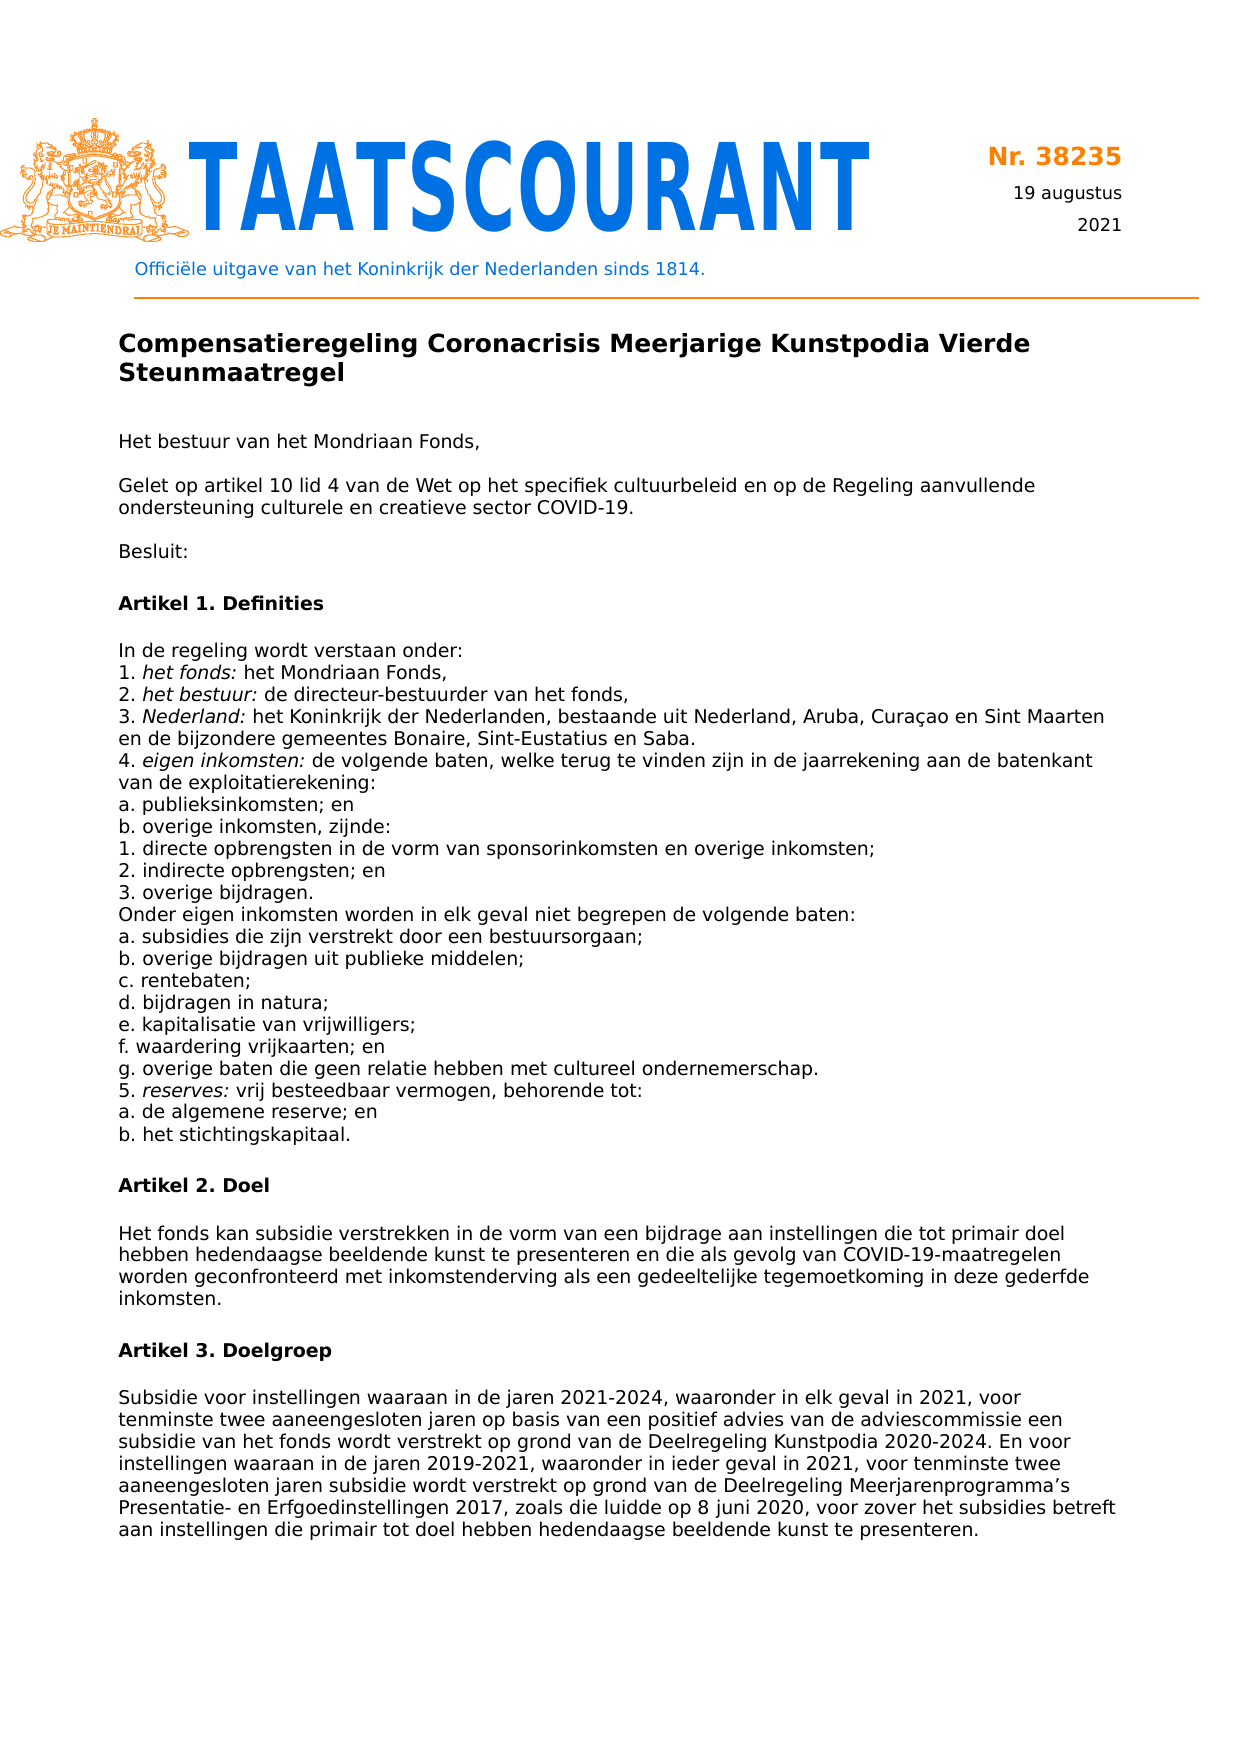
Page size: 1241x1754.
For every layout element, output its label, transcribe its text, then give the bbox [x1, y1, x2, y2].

text 1. directe opbrengsten in de vorm van sponsorinkomsten en overige inkomsten; [118, 838, 1122, 860]
text Het fonds kan subsidie verstrekken in de vorm van een bijdrage aan instellingen die tot primair doel hebben hedendaagse beeldende kunst te presenteren en die als gevolg van COVID-19-maatregelen worden geconfronteerd met inkomstenderving als een gedeeltelijke tegemoetkoming in deze gederfde inkomsten. [118, 1222, 1122, 1310]
text a. subsidies die zijn verstrekt door een bestuursorgaan; [118, 926, 1122, 948]
text b. overige inkomsten, zijnde: [118, 816, 1122, 838]
text Het bestuur van het Mondriaan Fonds, [118, 431, 1122, 453]
text a. publieksinkomsten; en [118, 794, 1122, 816]
text Subsidie voor instellingen waaraan in de jaren 2021-2024, waaronder in elk geval in 2021, voor tenminste twee aaneengesloten jaren op basis van een positief advies van de adviescommissie een subsidie van het fonds wordt verstrekt op grond van de Deelregeling Kunstpodia 2020-2024. En voor instellingen waaraan in de jaren 2019-2021, waaronder in ieder geval in 2021, voor tenminste twee aaneengesloten jaren subsidie wordt verstrekt op grond van de Deelregeling Meerjarenprogramma’s Presentatie- en Erfgoedinstellingen 2017, zoals die luidde op 8 juni 2020, voor zover het subsidies betreft aan instellingen die primair tot doel hebben hedendaagse beeldende kunst te presenteren. [118, 1387, 1122, 1541]
table_cell 19 augustus [939, 177, 1199, 209]
subtitle Artikel 3. Doelgroep [118, 1340, 1122, 1362]
text Onder eigen inkomsten worden in elk geval niet begrepen de volgende baten: [118, 904, 1122, 926]
table_cell Officiële uitgave van het Koninkrijk der Nederlanden sinds 1814. [134, 259, 1199, 297]
text Besluit: [118, 541, 1122, 563]
text 5. reserves: vrij besteedbaar vermogen, behorende tot: [118, 1079, 1122, 1101]
text c. rentebaten; [118, 969, 1122, 992]
subtitle Artikel 1. Definities [118, 593, 1122, 615]
text f. waardering vrijkaarten; en [118, 1036, 1122, 1057]
table_header Nr. 38235 [939, 118, 1199, 177]
text 3. Nederland: het Koninkrijk der Nederlanden, bestaande uit Nederland, Aruba, Curaçao en Sint Maarten en de bijzondere gemeentes Bonaire, Sint-Eustatius en Saba. [118, 706, 1122, 750]
text g. overige baten die geen relatie hebben met cultureel ondernemerschap. [118, 1057, 1122, 1079]
subtitle Compensatieregeling Coronacrisis Meerjarige Kunstpodia Vierde Steunmaatregel [118, 329, 1122, 387]
picture [0, 118, 189, 242]
text In de regeling wordt verstaan onder: [118, 640, 1122, 662]
text b. het stichtingskapitaal. [118, 1123, 1122, 1145]
table_header STAATSCOURANT [134, 118, 939, 259]
table_cell 2021 [939, 209, 1199, 259]
text 3. overige bijdragen. [118, 882, 1122, 904]
text e. kapitalisatie van vrijwilligers; [118, 1013, 1122, 1036]
text 4. eigen inkomsten: de volgende baten, welke terug te vinden zijn in de jaarrekening aan de batenkant van de exploitatierekening: [118, 750, 1122, 794]
text d. bijdragen in natura; [118, 992, 1122, 1013]
table_header [0, 242, 134, 297]
text 1. het fonds: het Mondriaan Fonds, [118, 662, 1122, 684]
text Gelet op artikel 10 lid 4 van de Wet op het specifiek cultuurbeleid en op de Regeling aanvullende ondersteuning culturele en creatieve sector COVID-19. [118, 475, 1122, 519]
text 2. het bestuur: de directeur-bestuurder van het fonds, [118, 684, 1122, 706]
text 2. indirecte opbrengsten; en [118, 860, 1122, 882]
text a. de algemene reserve; en [118, 1101, 1122, 1123]
subtitle Artikel 2. Doel [118, 1175, 1122, 1197]
text b. overige bijdragen uit publieke middelen; [118, 948, 1122, 969]
